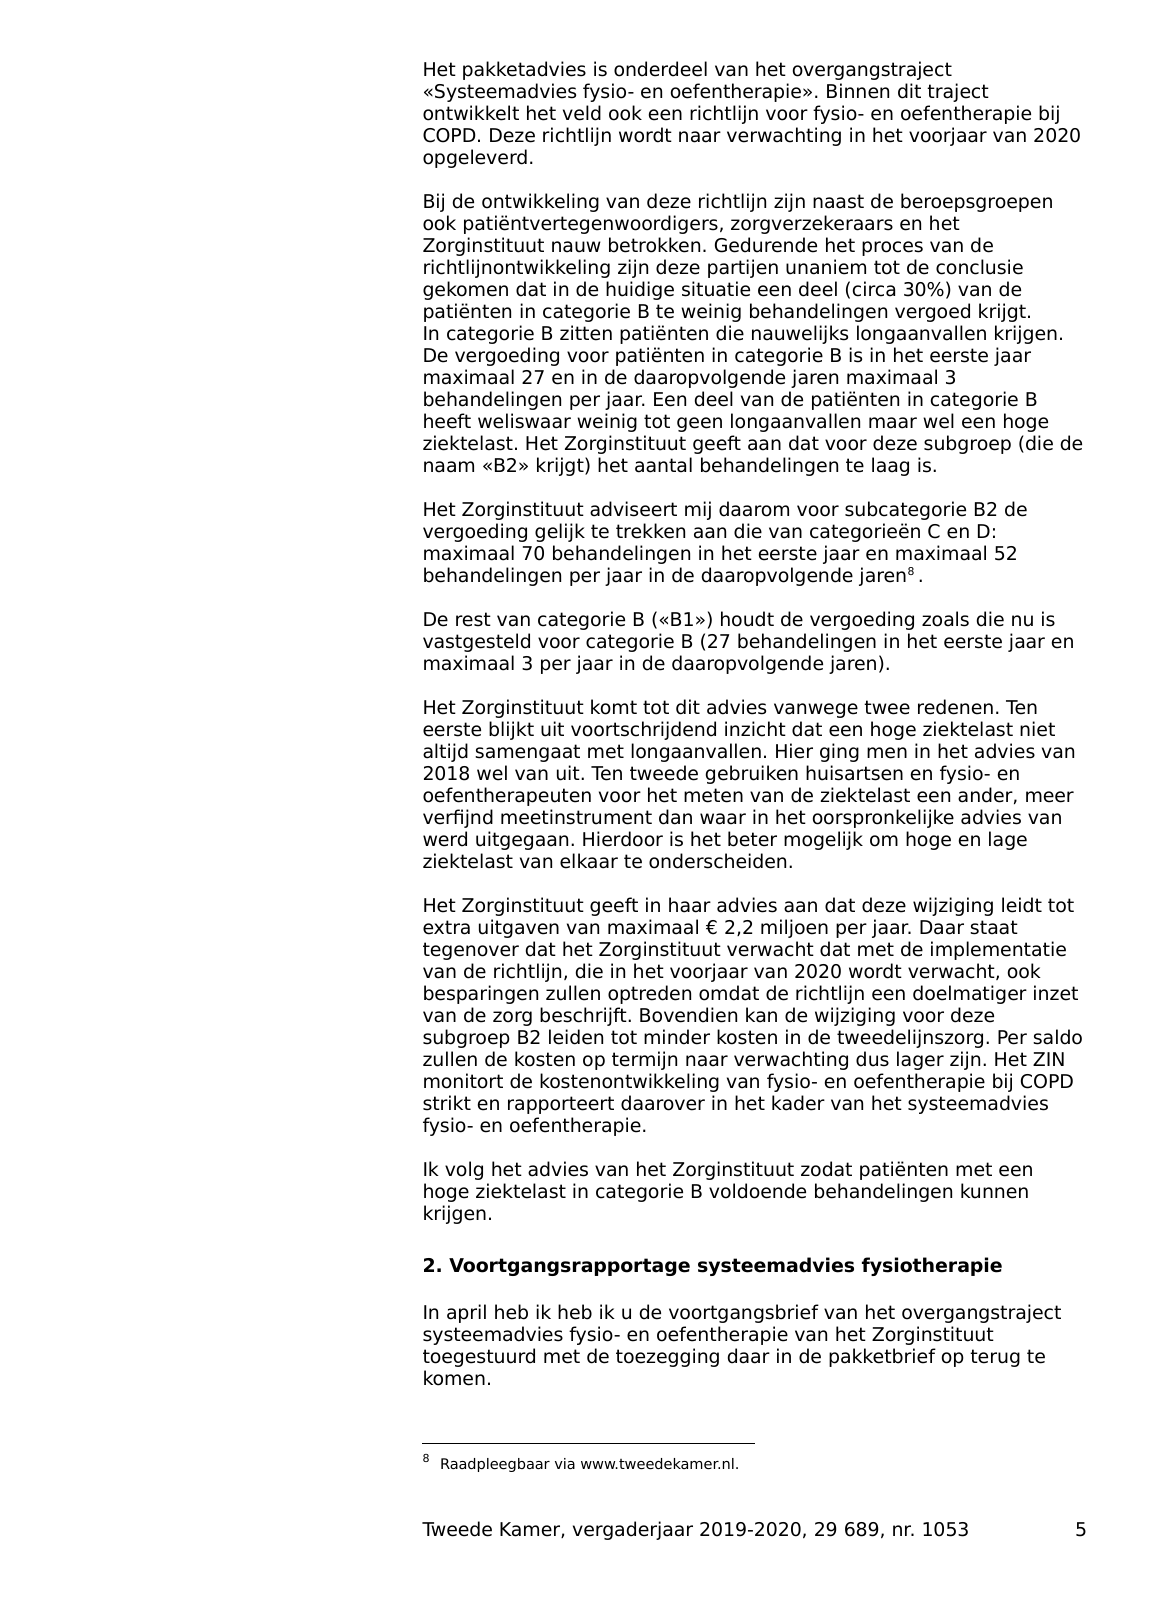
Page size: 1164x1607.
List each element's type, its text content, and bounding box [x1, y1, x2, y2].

text Raadpleegbaar via www.tweedekamer.nl. [422, 1452, 1087, 1474]
subtitle 2. Voortgangsrapportage systeemadvies fysiotherapie [422, 1255, 1087, 1277]
text Het pakketadvies is onderdeel van het overgangstraject «Systeemadvies fysio- en oefentherapie». Binnen dit traject ontwikkelt het veld ook een richtlijn voor fysio- en oefentherapie bij COPD. Deze richtlijn wordt naar verwachting in het voorjaar van 2020 opgeleverd. [422, 59, 1087, 169]
text In categorie B zitten patiënten die nauwelijks longaanvallen krijgen. [422, 323, 1087, 345]
text Ik volg het advies van het Zorginstituut zodat patiënten met een hoge ziektelast in categorie B voldoende behandelingen kunnen krijgen. [422, 1159, 1087, 1225]
text De vergoeding voor patiënten in categorie B is in het eerste jaar maximaal 27 en in de daaropvolgende jaren maximaal 3 behandelingen per jaar. Een deel van de patiënten in categorie B heeft weliswaar weinig tot geen longaanvallen maar wel een hoge ziektelast. Het Zorginstituut geeft aan dat voor deze subgroep (die de naam «B2» krijgt) het aantal behandelingen te laag is. [422, 345, 1087, 477]
text Het Zorginstituut adviseert mij daarom voor subcategorie B2 de vergoeding gelijk te trekken aan die van categorieën C en D: maximaal 70 behandelingen in het eerste jaar en maximaal 52 behandelingen per jaar in de daaropvolgende jaren. [422, 499, 1087, 587]
text De rest van categorie B («B1») houdt de vergoeding zoals die nu is vastgesteld voor categorie B (27 behandelingen in het eerste jaar en maximaal 3 per jaar in de daaropvolgende jaren). [422, 609, 1087, 675]
text In april heb ik heb ik u de voortgangsbrief van het overgangstraject systeemadvies fysio- en oefentherapie van het Zorginstituut toegestuurd met de toezegging daar in de pakketbrief op terug te komen. [422, 1302, 1087, 1390]
text Bij de ontwikkeling van deze richtlijn zijn naast de beroepsgroepen ook patiëntvertegenwoordigers, zorgverzekeraars en het Zorginstituut nauw betrokken. Gedurende het proces van de richtlijnontwikkeling zijn deze partijen unaniem tot de conclusie gekomen dat in de huidige situatie een deel (circa 30%) van de patiënten in categorie B te weinig behandelingen vergoed krijgt. [422, 191, 1087, 323]
text Het Zorginstituut geeft in haar advies aan dat deze wijziging leidt tot extra uitgaven van maximaal € 2,2 miljoen per jaar. Daar staat tegenover dat het Zorginstituut verwacht dat met de implementatie van de richtlijn, die in het voorjaar van 2020 wordt verwacht, ook besparingen zullen optreden omdat de richtlijn een doelmatiger inzet van de zorg beschrijft. Bovendien kan de wijziging voor deze subgroep B2 leiden tot minder kosten in de tweedelijnszorg. Per saldo zullen de kosten op termijn naar verwachting dus lager zijn. Het ZIN monitort de kostenontwikkeling van fysio- en oefentherapie bij COPD strikt en rapporteert daarover in het kader van het systeemadvies fysio- en oefentherapie. [422, 895, 1087, 1137]
text Het Zorginstituut komt tot dit advies vanwege twee redenen. Ten eerste blijkt uit voortschrijdend inzicht dat een hoge ziektelast niet altijd samengaat met longaanvallen. Hier ging men in het advies van 2018 wel van uit. Ten tweede gebruiken huisartsen en fysio- en oefentherapeuten voor het meten van de ziektelast een ander, meer verfijnd meetinstrument dan waar in het oorspronkelijke advies van werd uitgegaan. Hierdoor is het beter mogelijk om hoge en lage ziektelast van elkaar te onderscheiden. [422, 697, 1087, 873]
